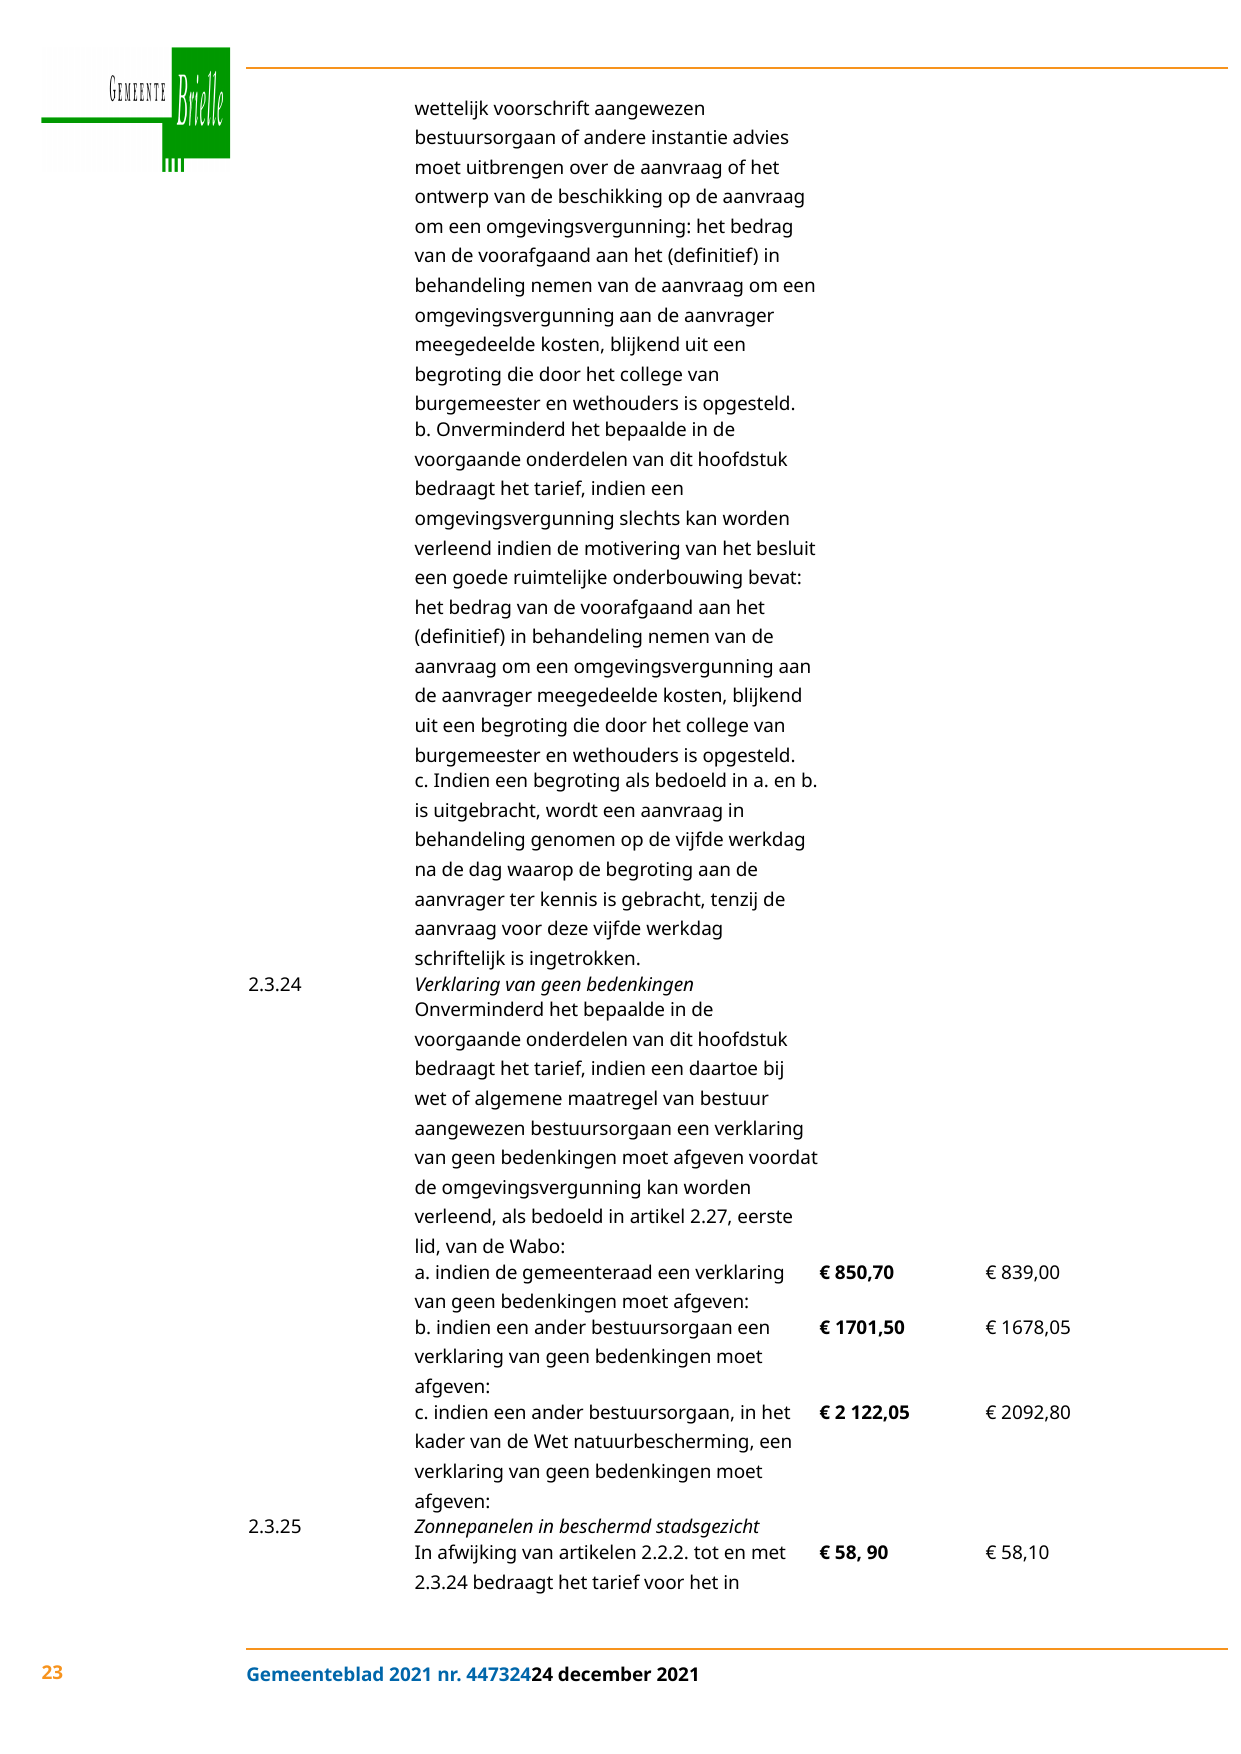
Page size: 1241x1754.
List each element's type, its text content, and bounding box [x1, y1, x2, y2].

table_cell [819, 95, 985, 416]
table_cell c. indien een ander bestuursorgaan, in het kader van de Wet natuurbescherming, een verklaring van geen bedenkingen moet afgeven: [414, 1399, 819, 1513]
table_cell Zonnepanelen in beschermd stadsgezicht [414, 1514, 819, 1539]
table_cell c. Indien een begroting als bedoeld in a. en b. is uitgebracht, wordt een aanvraag in behandeling genomen op de vijfde werkdag na de dag waarop de begroting aan de aanvrager ter kennis is gebracht, tenzij de aanvraag voor deze vijfde werkdag schriftelijk is ingetrokken. [414, 768, 819, 971]
table_cell In afwijking van artikelen 2.2.2. tot en met 2.3.24 bedraagt het tarief voor het in [414, 1539, 819, 1594]
table_cell [248, 1259, 414, 1314]
table_cell 2.3.25 [248, 1514, 414, 1539]
table_cell [248, 95, 414, 416]
table_cell [985, 996, 1152, 1259]
table_cell 2.3.24 [248, 971, 414, 996]
table_cell € 1701,50 [819, 1314, 985, 1399]
table_cell [248, 768, 414, 971]
table_cell [819, 971, 985, 996]
table_cell [985, 971, 1152, 996]
table_cell [985, 416, 1152, 767]
table_cell € 839,00 [985, 1259, 1152, 1314]
table_cell [248, 416, 414, 767]
table_cell [985, 1514, 1152, 1539]
table_cell [985, 768, 1152, 971]
table_cell € 58, 90 [819, 1539, 985, 1594]
table_cell € 2092,80 [985, 1399, 1152, 1513]
table_cell [248, 1314, 414, 1399]
table_cell a. indien de gemeenteraad een verklaring van geen bedenkingen moet afgeven: [414, 1259, 819, 1314]
table_cell [819, 768, 985, 971]
table_cell b. indien een ander bestuursorgaan een verklaring van geen bedenkingen moet afgeven: [414, 1314, 819, 1399]
table_cell [985, 95, 1152, 416]
table_cell € 2 122,05 [819, 1399, 985, 1513]
table_cell wettelijk voorschrift aangewezen bestuursorgaan of andere instantie advies moet uitbrengen over de aanvraag of het ontwerp van de beschikking op de aanvraag om een omgevingsvergunning: het bedrag van de voorafgaand aan het (definitief) in behandeling nemen van de aanvraag om een omgevingsvergunning aan de aanvrager meegedeelde kosten, blijkend uit een begroting die door het college van burgemeester en wethouders is opgesteld. [414, 95, 819, 416]
table_cell € 58,10 [985, 1539, 1152, 1594]
table_cell [819, 416, 985, 767]
table_cell Verklaring van geen bedenkingen [414, 971, 819, 996]
picture [41, 47, 231, 172]
table_cell [248, 1539, 414, 1594]
table_cell € 1678,05 [985, 1314, 1152, 1399]
table_cell € 850,70 [819, 1259, 985, 1314]
table_cell Onverminderd het bepaalde in de voorgaande onderdelen van dit hoofdstuk bedraagt het tarief, indien een daartoe bij wet of algemene maatregel van bestuur aangewezen bestuursorgaan een verklaring van geen bedenkingen moet afgeven voordat de omgevingsvergunning kan worden verleend, als bedoeld in artikel 2.27, eerste lid, van de Wabo: [414, 996, 819, 1259]
table_cell [248, 1399, 414, 1513]
table_cell [819, 1514, 985, 1539]
table_cell [819, 996, 985, 1259]
table_cell b. Onverminderd het bepaalde in de voorgaande onderdelen van dit hoofdstuk bedraagt het tarief, indien een omgevingsvergunning slechts kan worden verleend indien de motivering van het besluit een goede ruimtelijke onderbouwing bevat: het bedrag van de voorafgaand aan het (definitief) in behandeling nemen van de aanvraag om een omgevingsvergunning aan de aanvrager meegedeelde kosten, blijkend uit een begroting die door het college van burgemeester en wethouders is opgesteld. [414, 416, 819, 767]
table_cell [248, 996, 414, 1259]
